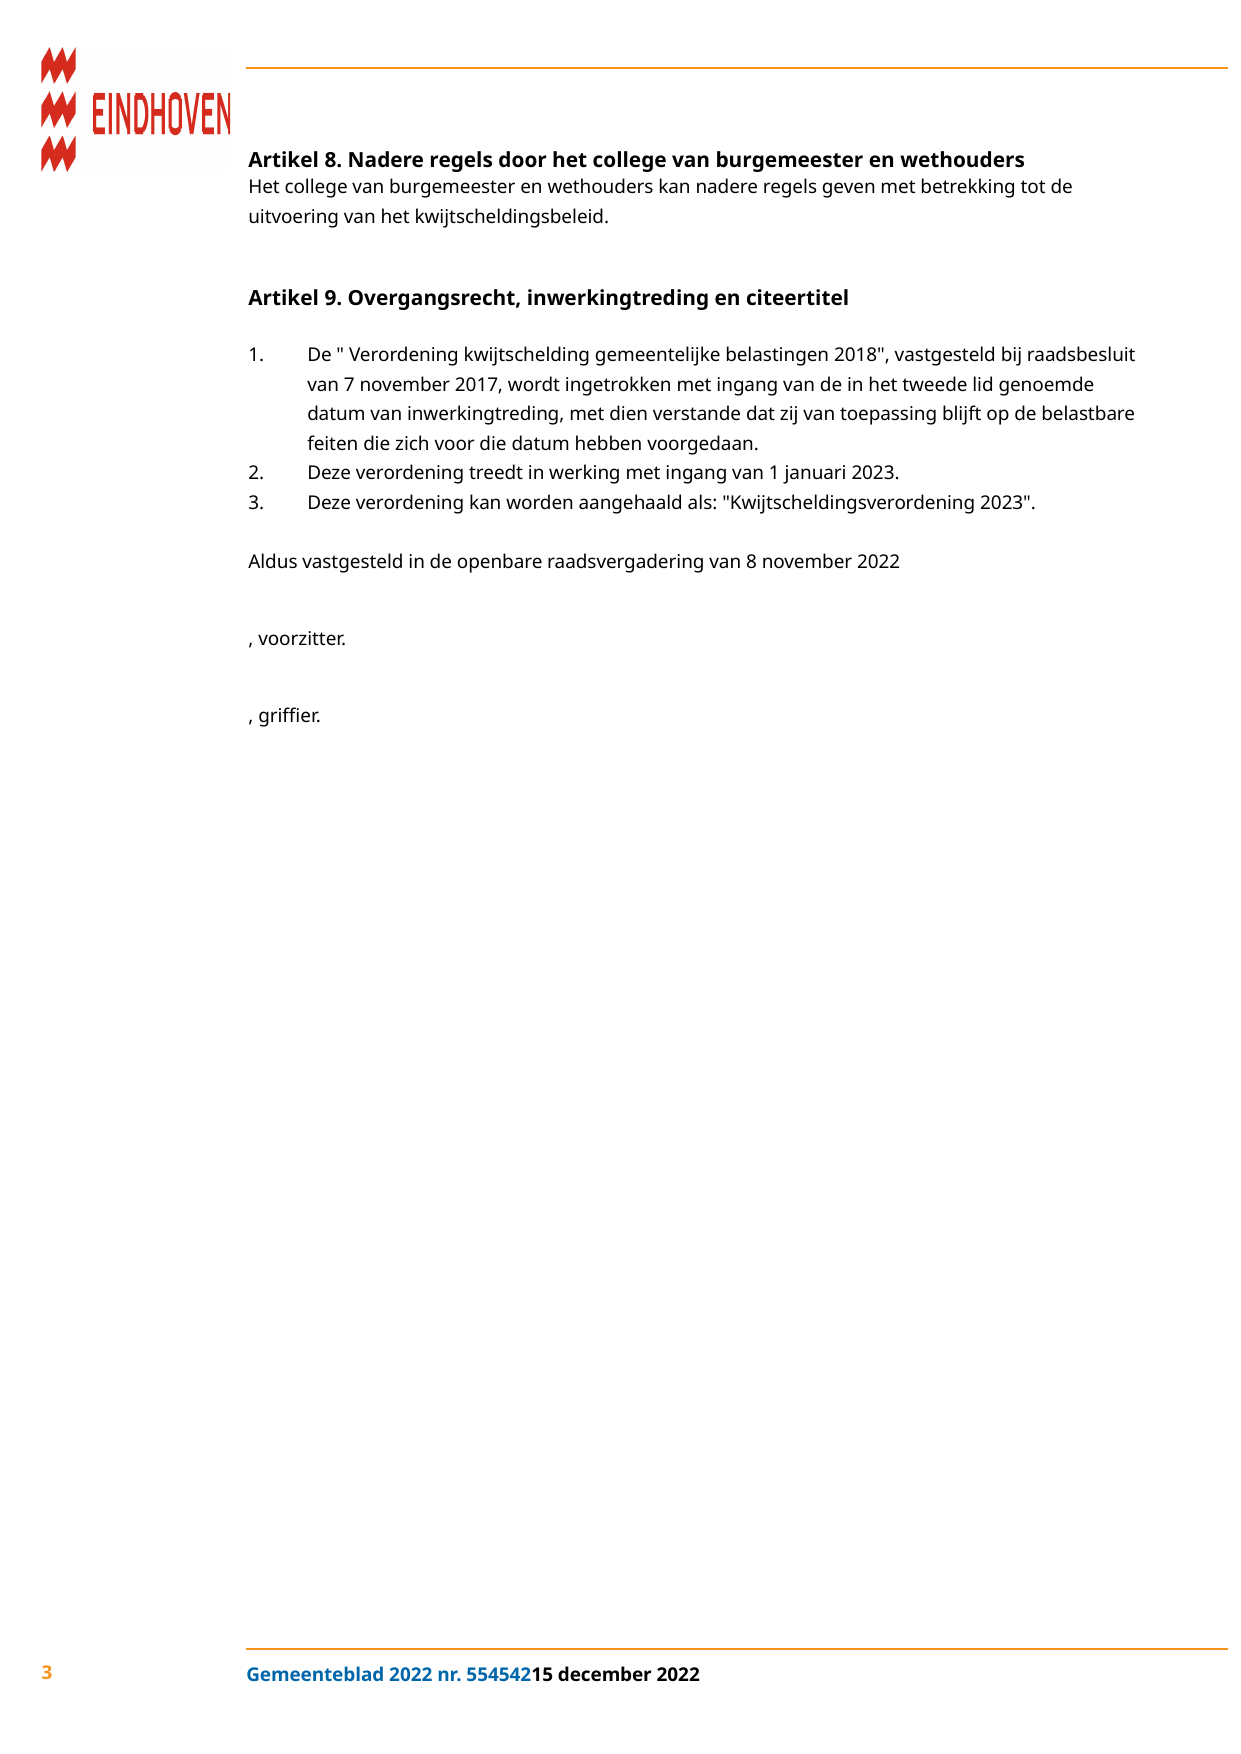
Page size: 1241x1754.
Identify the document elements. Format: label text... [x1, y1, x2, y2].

text Aldus vastgesteld in de openbare raadsvergadering van 8 november 2022 [248, 548, 1152, 574]
text Artikel 9. Overgangsrecht, inwerkingtreding en citeertitel [248, 283, 1152, 312]
picture [41, 47, 231, 172]
list Deze verordening treedt in werking met ingang van 1 januari 2023. [248, 459, 1152, 485]
text Artikel 8. Nadere regels door het college van burgemeester en wethouders [248, 145, 1152, 174]
text , voorzitter. [248, 626, 1152, 651]
text Het college van burgemeester en wethouders kan nadere regels geven met betrekking tot de uitvoering van het kwijtscheldingsbeleid. [248, 174, 1152, 229]
list De " Verordening kwijtschelding gemeentelijke belastingen 2018", vastgesteld bij raadsbesluit van 7 november 2017, wordt ingetrokken met ingang van de in het tweede lid genoemde datum van inwerkingtreding, met dien verstande dat zij van toepassing blijft op de belastbare feiten die zich voor die datum hebben voorgedaan. [248, 341, 1152, 456]
text , griffier. [248, 703, 1152, 728]
list Deze verordening kan worden aangehaald als: "Kwijtscheldingsverordening 2023". [248, 489, 1152, 515]
